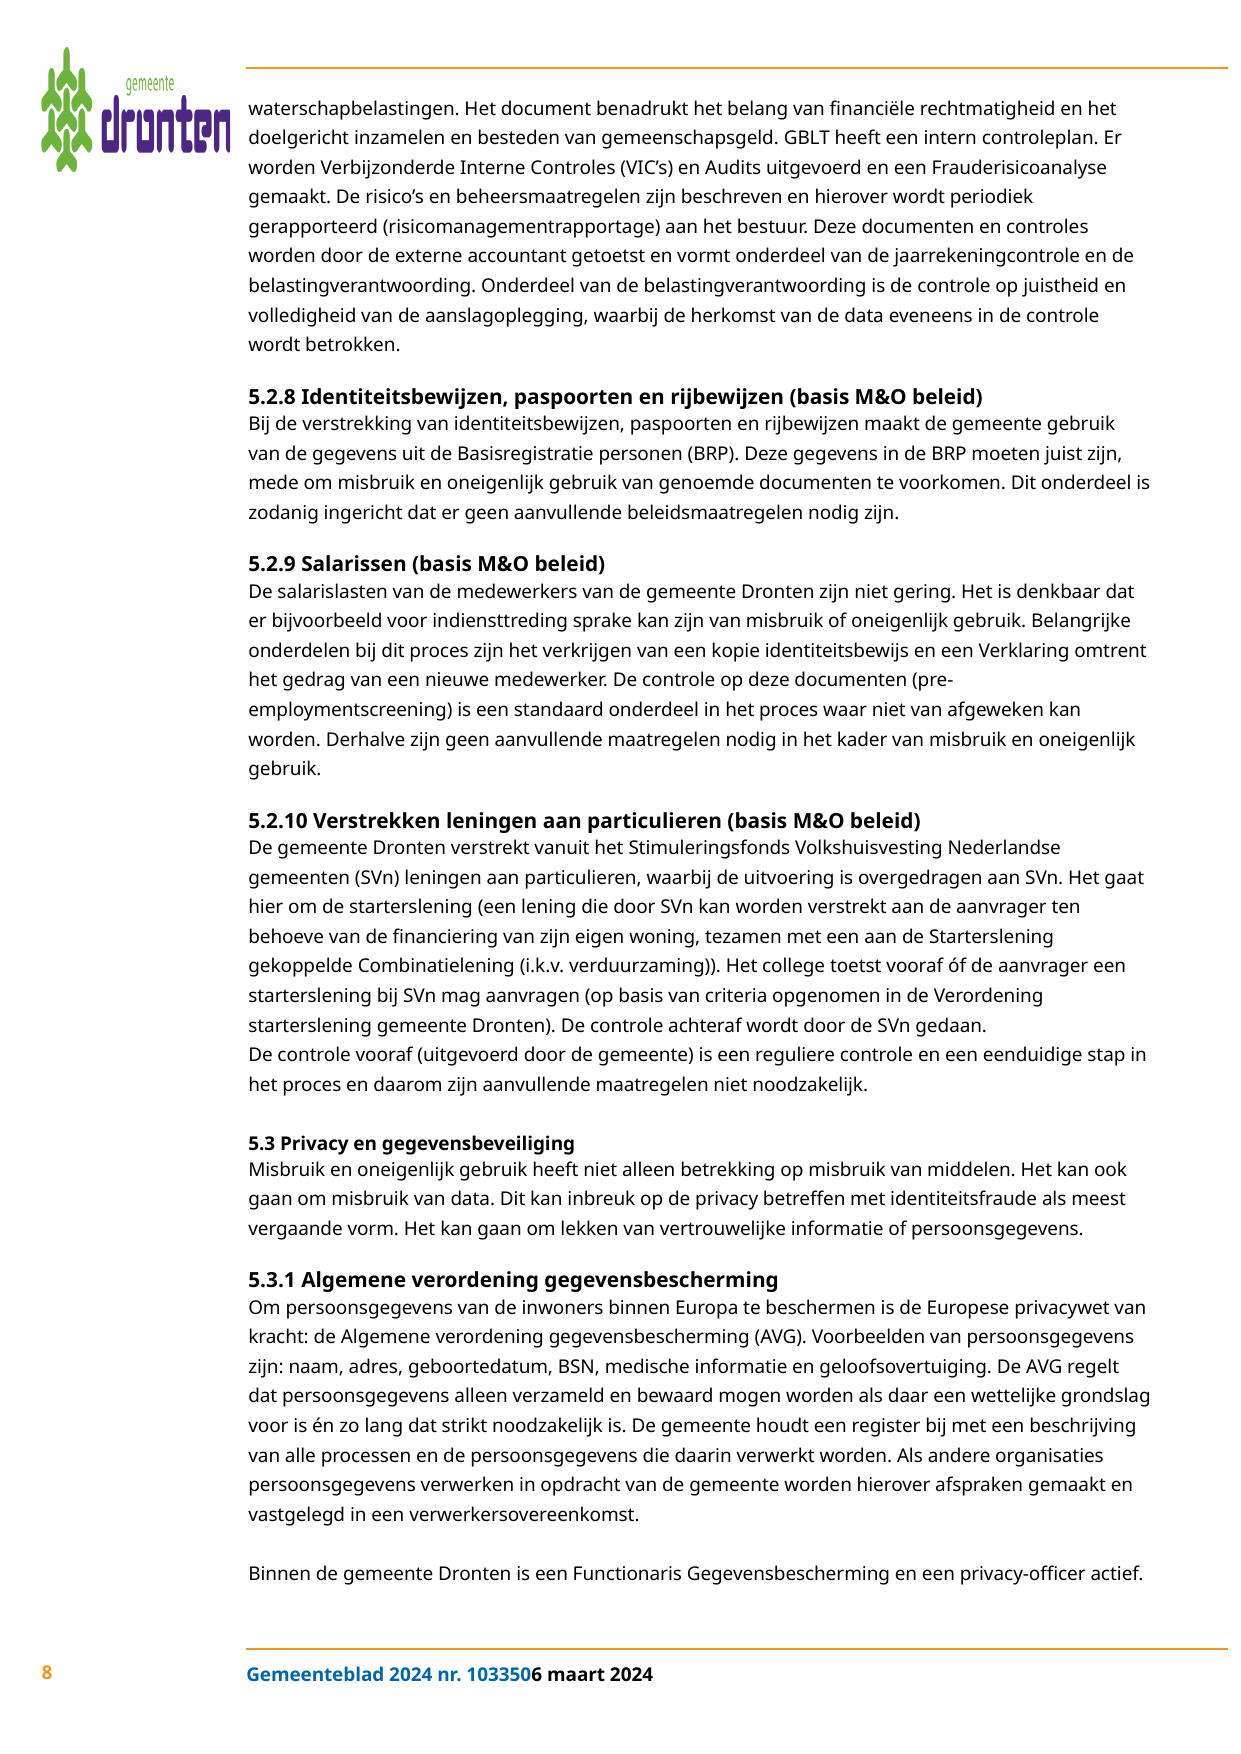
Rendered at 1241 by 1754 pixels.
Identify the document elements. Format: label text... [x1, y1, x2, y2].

text 5.2.9 Salarissen (basis M&O beleid) [248, 549, 1152, 578]
text Binnen de gemeente Dronten is een Functionaris Gegevensbescherming en een privacy-officer actief. [248, 1560, 1152, 1586]
text Misbruik en oneigenlijk gebruik heeft niet alleen betrekking op misbruik van middelen. Het kan ook gaan om misbruik van data. Dit kan inbreuk op de privacy betreffen met identiteitsfraude als meest vergaande vorm. Het kan gaan om lekken van vertrouwelijke informatie of persoonsgegevens. [248, 1156, 1152, 1241]
text Om persoonsgegevens van de inwoners binnen Europa te beschermen is de Europese privacywet van kracht: de Algemene verordening gegevensbescherming (AVG). Voorbeelden van persoonsgegevens zijn: naam, adres, geboortedatum, BSN, medische informatie en geloofsovertuiging. De AVG regelt dat persoonsgegevens alleen verzameld en bewaard mogen worden als daar een wettelijke grondslag voor is én zo lang dat strikt noodzakelijk is. De gemeente houdt een register bij met een beschrijving van alle processen en de persoonsgegevens die daarin verwerkt worden. Als andere organisaties persoonsgegevens verwerken in opdracht van de gemeente worden hierover afspraken gemaakt en vastgelegd in een verwerkersovereenkomst. [248, 1294, 1152, 1527]
text Bij de verstrekking van identiteitsbewijzen, paspoorten en rijbewijzen maakt de gemeente gebruik van de gegevens uit de Basisregistratie personen (BRP). Deze gegevens in de BRP moeten juist zijn, mede om misbruik en oneigenlijk gebruik van genoemde documenten te voorkomen. Dit onderdeel is zodanig ingericht dat er geen aanvullende beleidsmaatregelen nodig zijn. [248, 410, 1152, 525]
text De gemeente Dronten verstrekt vanuit het Stimuleringsfonds Volkshuisvesting Nederlandse gemeenten (SVn) leningen aan particulieren, waarbij de uitvoering is overgedragen aan SVn. Het gaat hier om de starterslening (een lening die door SVn kan worden verstrekt aan de aanvrager ten behoeve van de financiering van zijn eigen woning, tezamen met een aan de Starterslening gekoppelde Combinatielening (i.k.v. verduurzaming)). Het college toetst vooraf óf de aanvrager een starterslening bij SVn mag aanvragen (op basis van criteria opgenomen in de Verordening starterslening gemeente Dronten). De controle achteraf wordt door de SVn gedaan. [248, 834, 1152, 1037]
text De salarislasten van de medewerkers van de gemeente Dronten zijn niet gering. Het is denkbaar dat er bijvoorbeeld voor indiensttreding sprake kan zijn van misbruik of oneigenlijk gebruik. Belangrijke onderdelen bij dit proces zijn het verkrijgen van een kopie identiteitsbewijs en een Verklaring omtrent het gedrag van een nieuwe medewerker. De controle op deze documenten (pre-employmentscreening) is een standaard onderdeel in het proces waar niet van afgeweken kan worden. Derhalve zijn geen aanvullende maatregelen nodig in het kader van misbruik en oneigenlijk gebruik. [248, 578, 1152, 781]
text waterschapbelastingen. Het document benadrukt het belang van financiële rechtmatigheid en het doelgericht inzamelen en besteden van gemeenschapsgeld. GBLT heeft een intern controleplan. Er worden Verbijzonderde Interne Controles (VIC’s) en Audits uitgevoerd en een Frauderisicoanalyse gemaakt. De risico’s en beheersmaatregelen zijn beschreven en hierover wordt periodiek gerapporteerd (risicomanagementrapportage) aan het bestuur. Deze documenten en controles worden door de externe accountant getoetst en vormt onderdeel van de jaarrekeningcontrole en de belastingverantwoording. Onderdeel van de belastingverantwoording is de controle op juistheid en volledigheid van de aanslagoplegging, waarbij de herkomst van de data eveneens in de controle wordt betrokken. [248, 95, 1152, 357]
text De controle vooraf (uitgevoerd door de gemeente) is een reguliere controle en een eenduidige stap in het proces en daarom zijn aanvullende maatregelen niet noodzakelijk. [248, 1041, 1152, 1097]
text 5.3 Privacy en gegevensbeveiliging [248, 1130, 1152, 1156]
text 5.2.8 Identiteitsbewijzen, paspoorten en rijbewijzen (basis M&O beleid) [248, 382, 1152, 410]
text 5.3.1 Algemene verordening gegevensbescherming [248, 1265, 1152, 1294]
picture [41, 47, 231, 172]
text 5.2.10 Verstrekken leningen aan particulieren (basis M&O beleid) [248, 806, 1152, 834]
